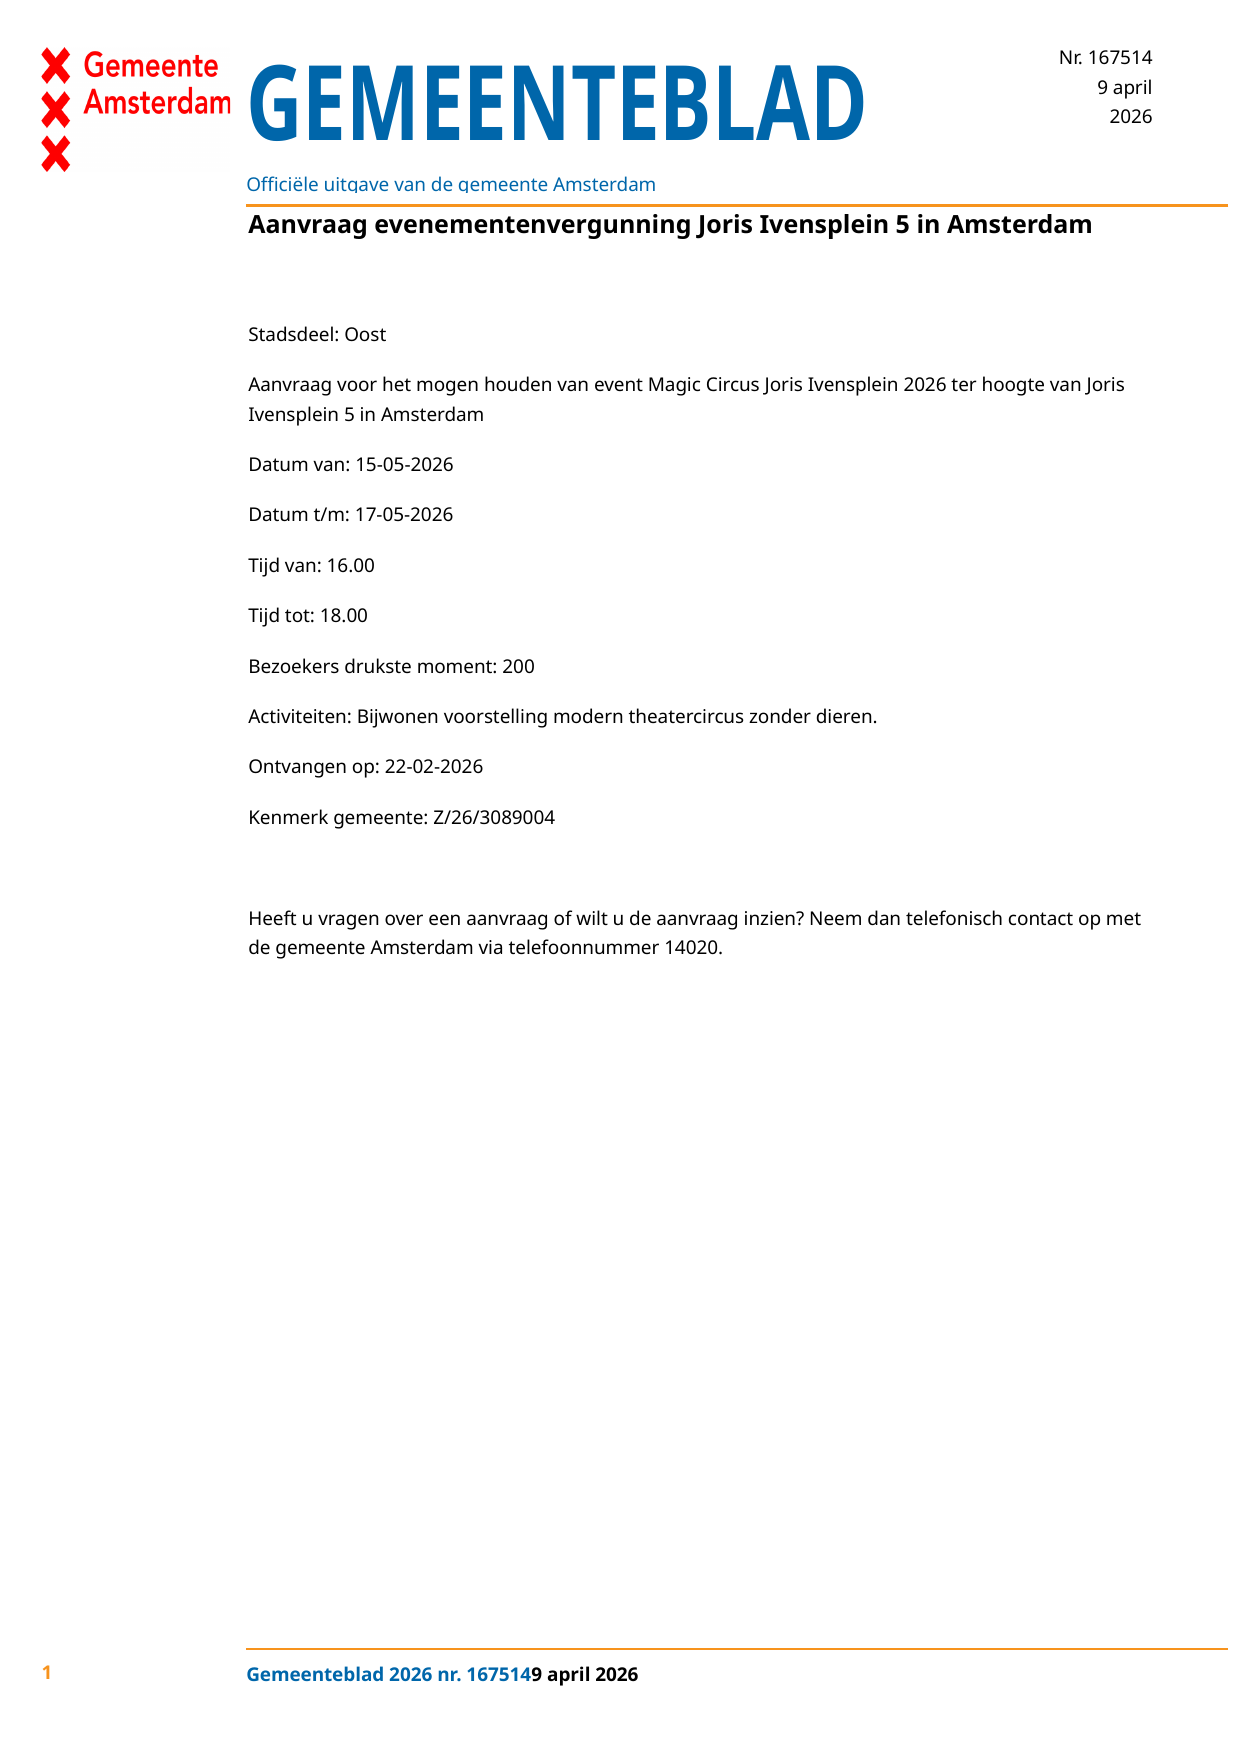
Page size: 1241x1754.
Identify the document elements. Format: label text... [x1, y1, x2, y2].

picture [41, 47, 231, 172]
text Aanvraag voor het mogen houden van event Magic Circus Joris Ivensplein 2026 ter hoogte van Joris Ivensplein 5 in Amsterdam [248, 371, 1152, 426]
text Ontvangen op: 22-02-2026 [248, 754, 1152, 779]
text Activiteiten: Bijwonen voorstelling modern theatercircus zonder dieren. [248, 703, 1152, 729]
text Heeft u vragen over een aanvraag of wilt u de aanvraag inzien? Neem dan telefonisch contact op met de gemeente Amsterdam via telefoonnummer 14020. [248, 905, 1152, 960]
text Kenmerk gemeente: Z/26/3089004 [248, 804, 1152, 830]
text Datum t/m: 17-05-2026 [248, 502, 1152, 527]
text Stadsdeel: Oost [248, 321, 1152, 346]
text Bezoekers drukste moment: 200 [248, 653, 1152, 678]
text Tijd tot: 18.00 [248, 602, 1152, 628]
text Datum van: 15-05-2026 [248, 451, 1152, 477]
text Tijd van: 16.00 [248, 552, 1152, 578]
text Aanvraag evenementenvergunning Joris Ivensplein 5 in Amsterdam [248, 207, 1152, 241]
